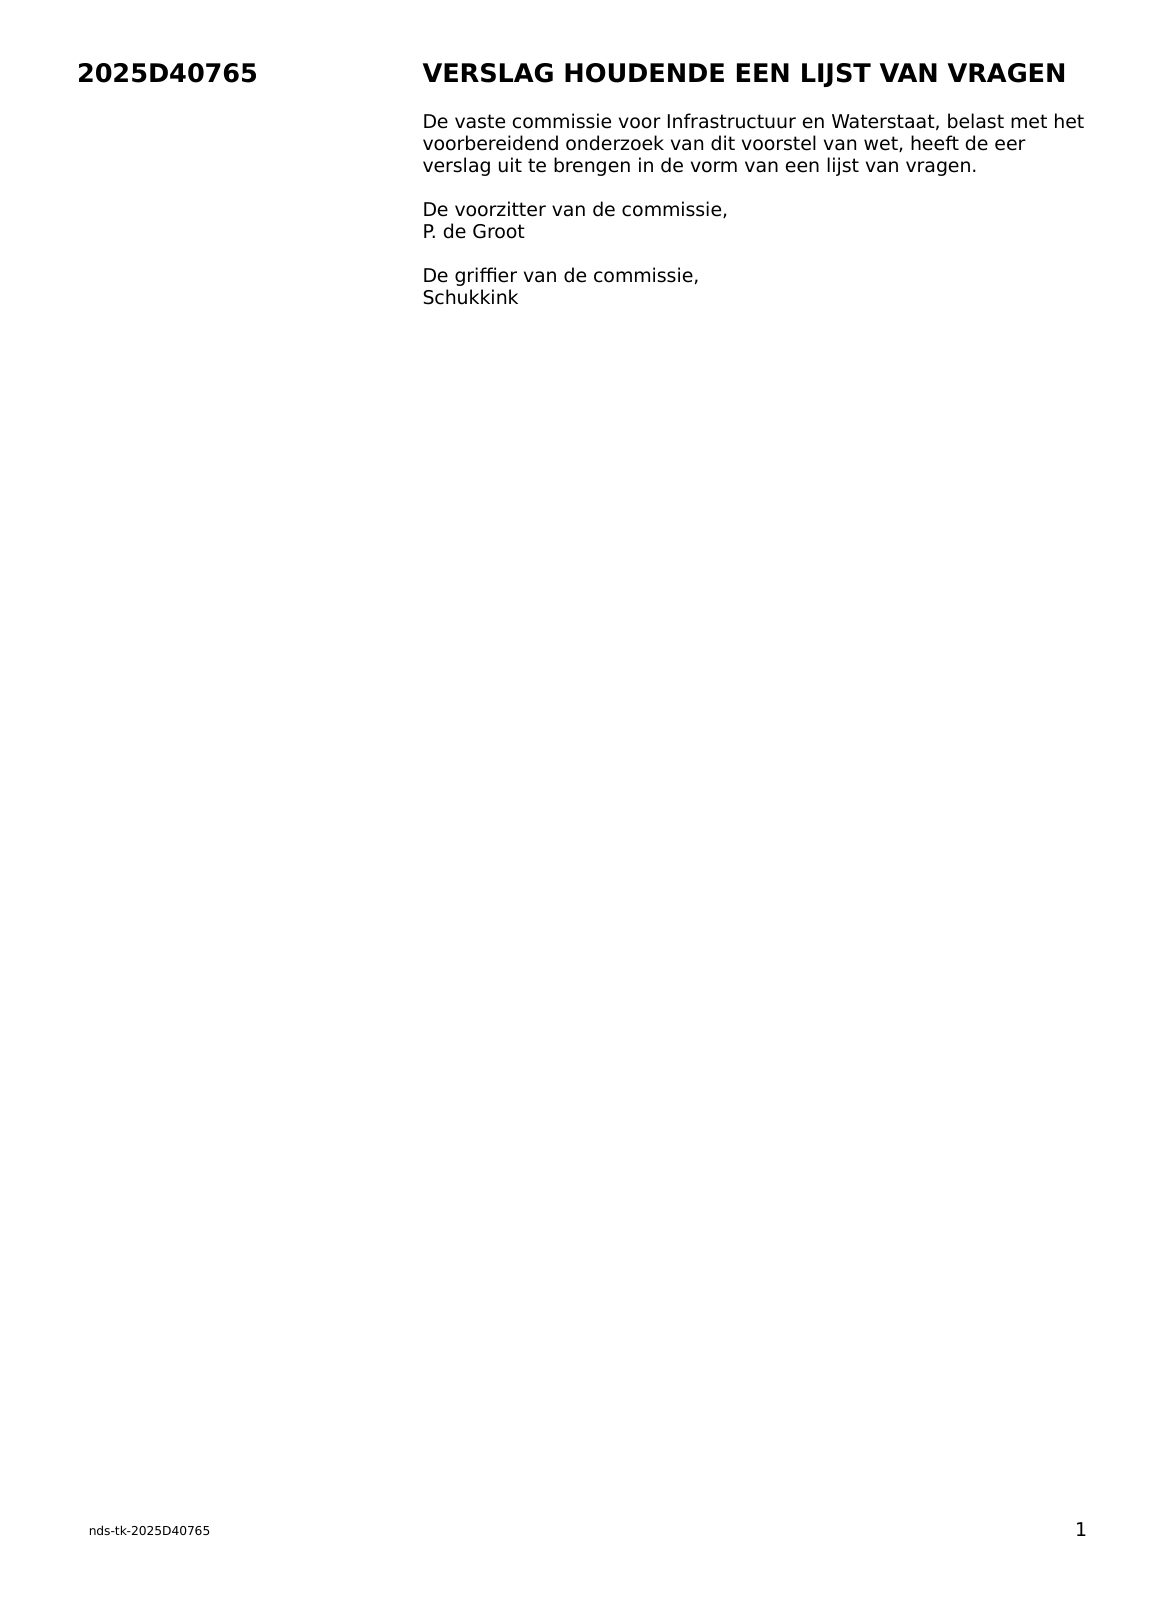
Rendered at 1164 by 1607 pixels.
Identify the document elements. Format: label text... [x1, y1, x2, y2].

text 2025D40765 VERSLAG HOUDENDE EEN LIJST VAN VRAGEN [77, 59, 1087, 89]
text Schukkink [422, 287, 1087, 309]
text De griffier van de commissie, [422, 265, 1087, 287]
text P. de Groot [422, 221, 1087, 243]
text De voorzitter van de commissie, [422, 199, 1087, 221]
text nds-tk-2025D40765 [88, 1524, 323, 1538]
text De vaste commissie voor Infrastructuur en Waterstaat, belast met het voorbereidend onderzoek van dit voorstel van wet, heeft de eer verslag uit te brengen in de vorm van een lijst van vragen. [422, 111, 1087, 177]
